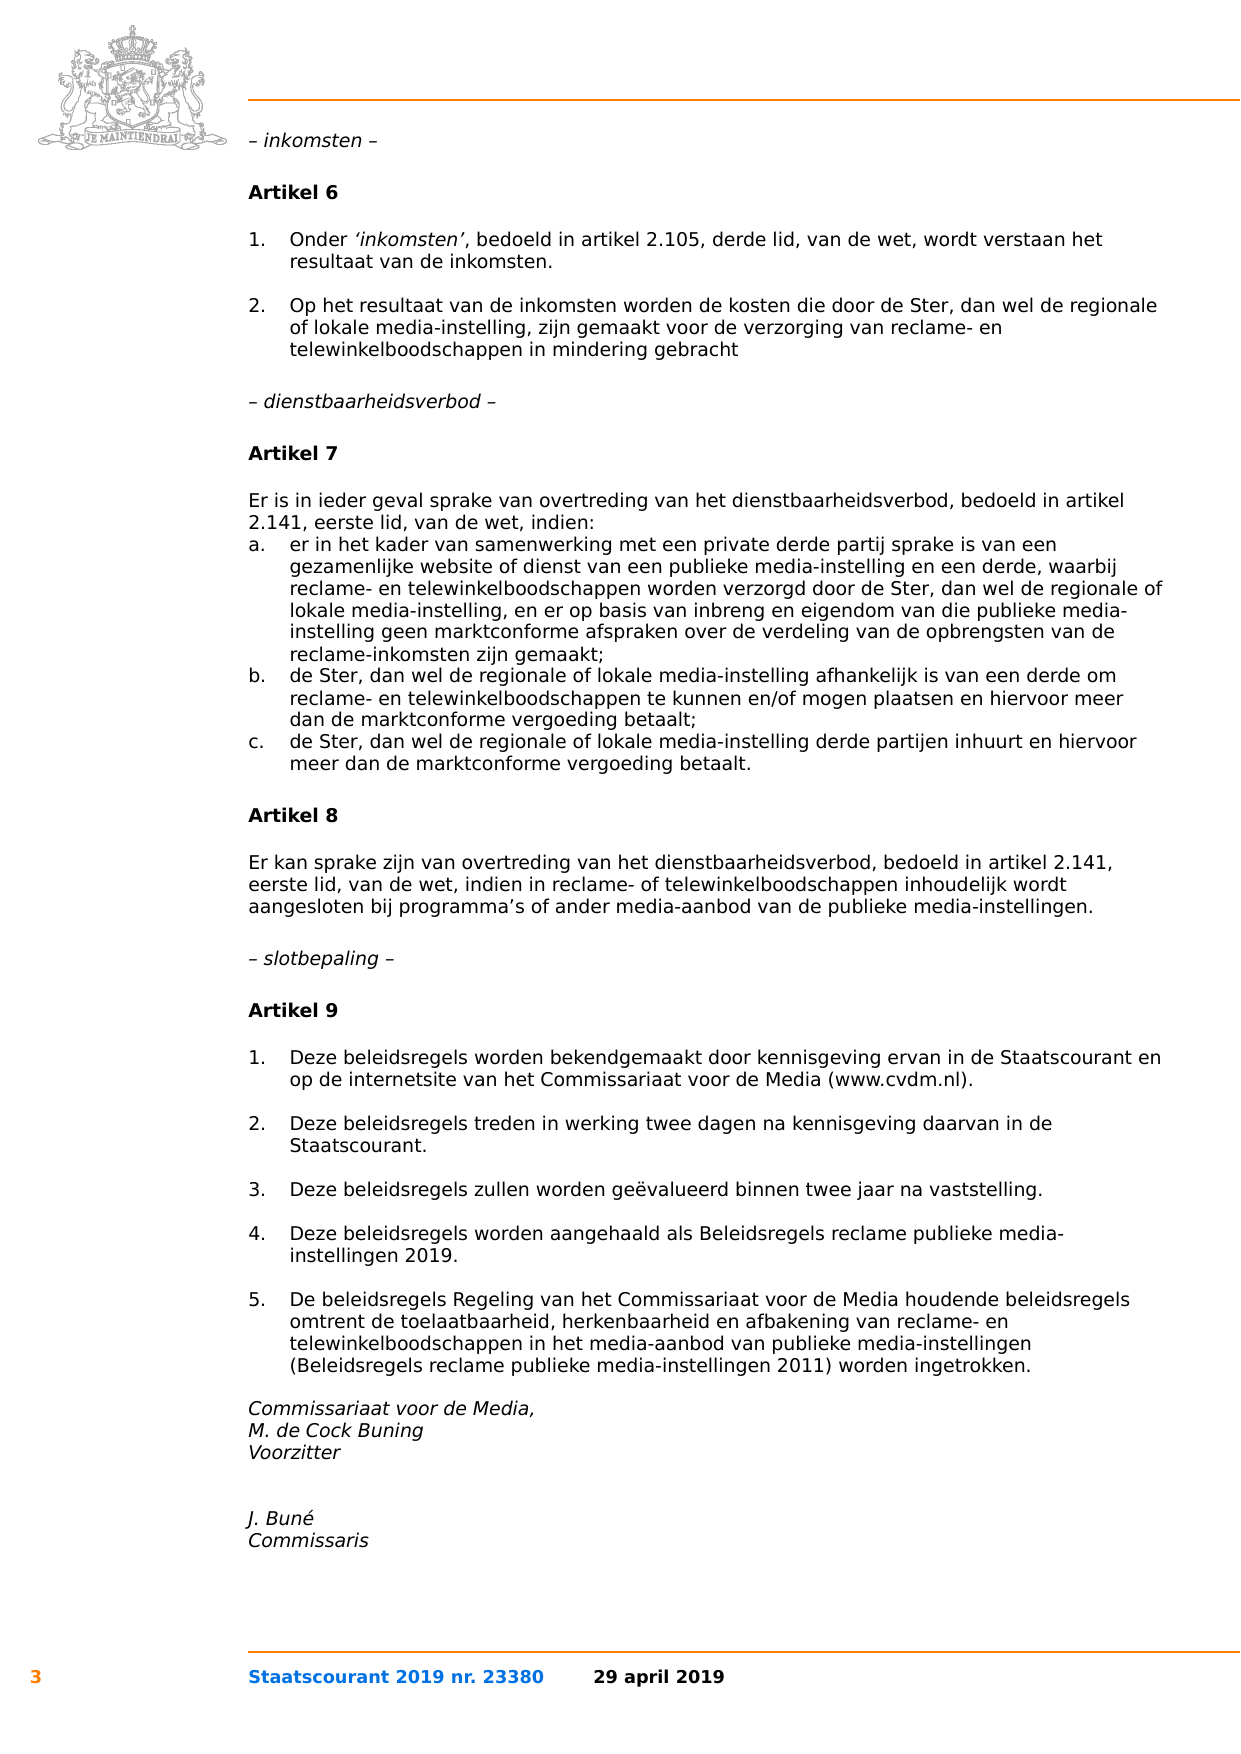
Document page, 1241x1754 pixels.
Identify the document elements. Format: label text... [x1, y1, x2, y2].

text 5. De beleidsregels Regeling van het Commissariaat voor de Media houdende beleidsregels omtrent de toelaatbaarheid, herkenbaarheid en afbakening van reclame- en telewinkelboodschappen in het media-aanbod van publieke media-instellingen (Beleidsregels reclame publieke media-instellingen 2011) worden ingetrokken. [248, 1288, 1163, 1376]
text Commissariaat voor de Media, M. de Cock Buning Voorzitter [248, 1398, 1163, 1464]
text Er kan sprake zijn van overtreding van het dienstbaarheidsverbod, bedoeld in artikel 2.141, eerste lid, van de wet, indien in reclame- of telewinkelboodschappen inhoudelijk wordt aangesloten bij programma’s of ander media-aanbod van de publieke media-instellingen. [248, 852, 1163, 918]
text 2. Op het resultaat van de inkomsten worden de kosten die door de Ster, dan wel de regionale of lokale media-instelling, zijn gemaakt voor de verzorging van reclame- en telewinkelboodschappen in mindering gebracht [248, 295, 1163, 361]
subtitle Artikel 9 [248, 1000, 1163, 1022]
text 1. Onder ‘inkomsten’, bedoeld in artikel 2.105, derde lid, van de wet, wordt verstaan het resultaat van de inkomsten. [248, 229, 1163, 273]
subtitle Artikel 7 [248, 443, 1163, 464]
subtitle Artikel 8 [248, 805, 1163, 827]
text c. de Ster, dan wel de regionale of lokale media-instelling derde partijen inhuurt en hiervoor meer dan de marktconforme vergoeding betaalt. [248, 731, 1163, 775]
text 1. Deze beleidsregels worden bekendgemaakt door kennisgeving ervan in de Staatscourant en op de internetsite van het Commissariaat voor de Media (www.cvdm.nl). [248, 1047, 1163, 1091]
subtitle – dienstbaarheidsverbod – [248, 391, 1163, 413]
text J. Buné Commissaris [248, 1486, 1163, 1552]
text 3. Deze beleidsregels zullen worden geëvalueerd binnen twee jaar na vaststelling. [248, 1179, 1163, 1201]
subtitle Artikel 6 [248, 182, 1163, 204]
text a. er in het kader van samenwerking met een private derde partij sprake is van een gezamenlijke website of dienst van een publieke media-instelling en een derde, waarbij reclame- en telewinkelboodschappen worden verzorgd door de Ster, dan wel de regionale of lokale media-instelling, en er op basis van inbreng en eigendom van die publieke media-instelling geen marktconforme afspraken over de verdeling van de opbrengsten van de reclame-inkomsten zijn gemaakt; [248, 533, 1163, 665]
text Er is in ieder geval sprake van overtreding van het dienstbaarheidsverbod, bedoeld in artikel 2.141, eerste lid, van de wet, indien: [248, 489, 1163, 533]
text 4. Deze beleidsregels worden aangehaald als Beleidsregels reclame publieke media-instellingen 2019. [248, 1223, 1163, 1267]
text 2. Deze beleidsregels treden in werking twee dagen na kennisgeving daarvan in de Staatscourant. [248, 1113, 1163, 1157]
text b. de Ster, dan wel de regionale of lokale media-instelling afhankelijk is van een derde om reclame- en telewinkelboodschappen te kunnen en/of mogen plaatsen en hiervoor meer dan de marktconforme vergoeding betaalt; [248, 665, 1163, 731]
subtitle – inkomsten – [248, 130, 1163, 152]
picture [38, 25, 227, 150]
subtitle – slotbepaling – [248, 948, 1163, 970]
